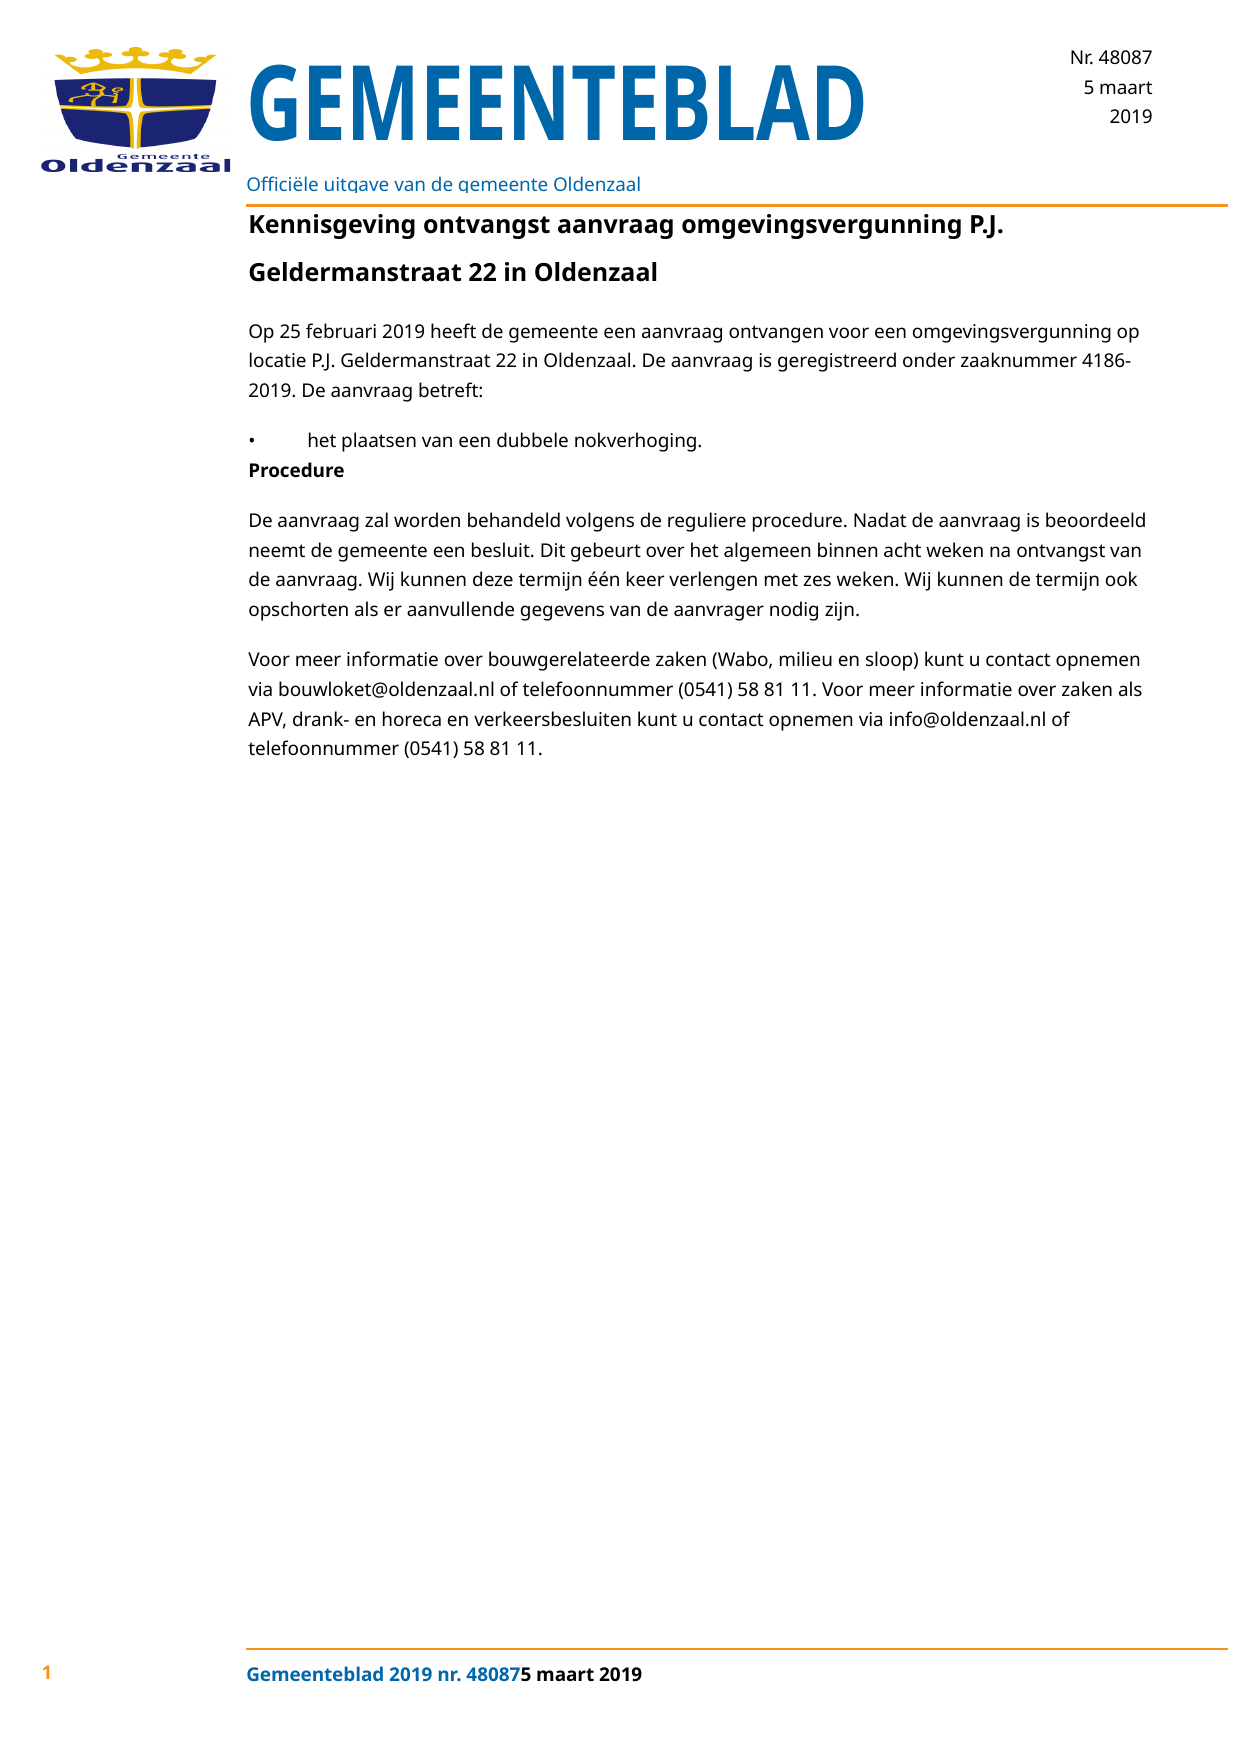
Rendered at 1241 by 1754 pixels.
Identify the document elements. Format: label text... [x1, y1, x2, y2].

text De aanvraag zal worden behandeld volgens de reguliere procedure. Nadat de aanvraag is beoordeeld neemt de gemeente een besluit. Dit gebeurt over het algemeen binnen acht weken na ontvangst van de aanvraag. Wij kunnen deze termijn één keer verlengen met zes weken. Wij kunnen de termijn ook opschorten als er aanvullende gegevens van de aanvrager nodig zijn. [248, 507, 1152, 622]
text Voor meer informatie over bouwgerelateerde zaken (Wabo, milieu en sloop) kunt u contact opnemen via bouwloket@oldenzaal.nl of telefoonnummer (0541) 58 81 11. Voor meer informatie over zaken als APV, drank- en horeca en verkeersbesluiten kunt u contact opnemen via info@oldenzaal.nl of telefoonnummer (0541) 58 81 11. [248, 647, 1152, 761]
picture [41, 47, 231, 172]
text Kennisgeving ontvangst aanvraag omgevingsvergunning P.J. Geldermanstraat 22 in Oldenzaal [248, 207, 1152, 288]
text Procedure [248, 457, 1152, 483]
list het plaatsen van een dubbele nokverhoging. [248, 427, 1152, 453]
text Op 25 februari 2019 heeft de gemeente een aanvraag ontvangen voor een omgevingsvergunning op locatie P.J. Geldermanstraat 22 in Oldenzaal. De aanvraag is geregistreerd onder zaaknummer 4186-2019. De aanvraag betreft: [248, 318, 1152, 403]
